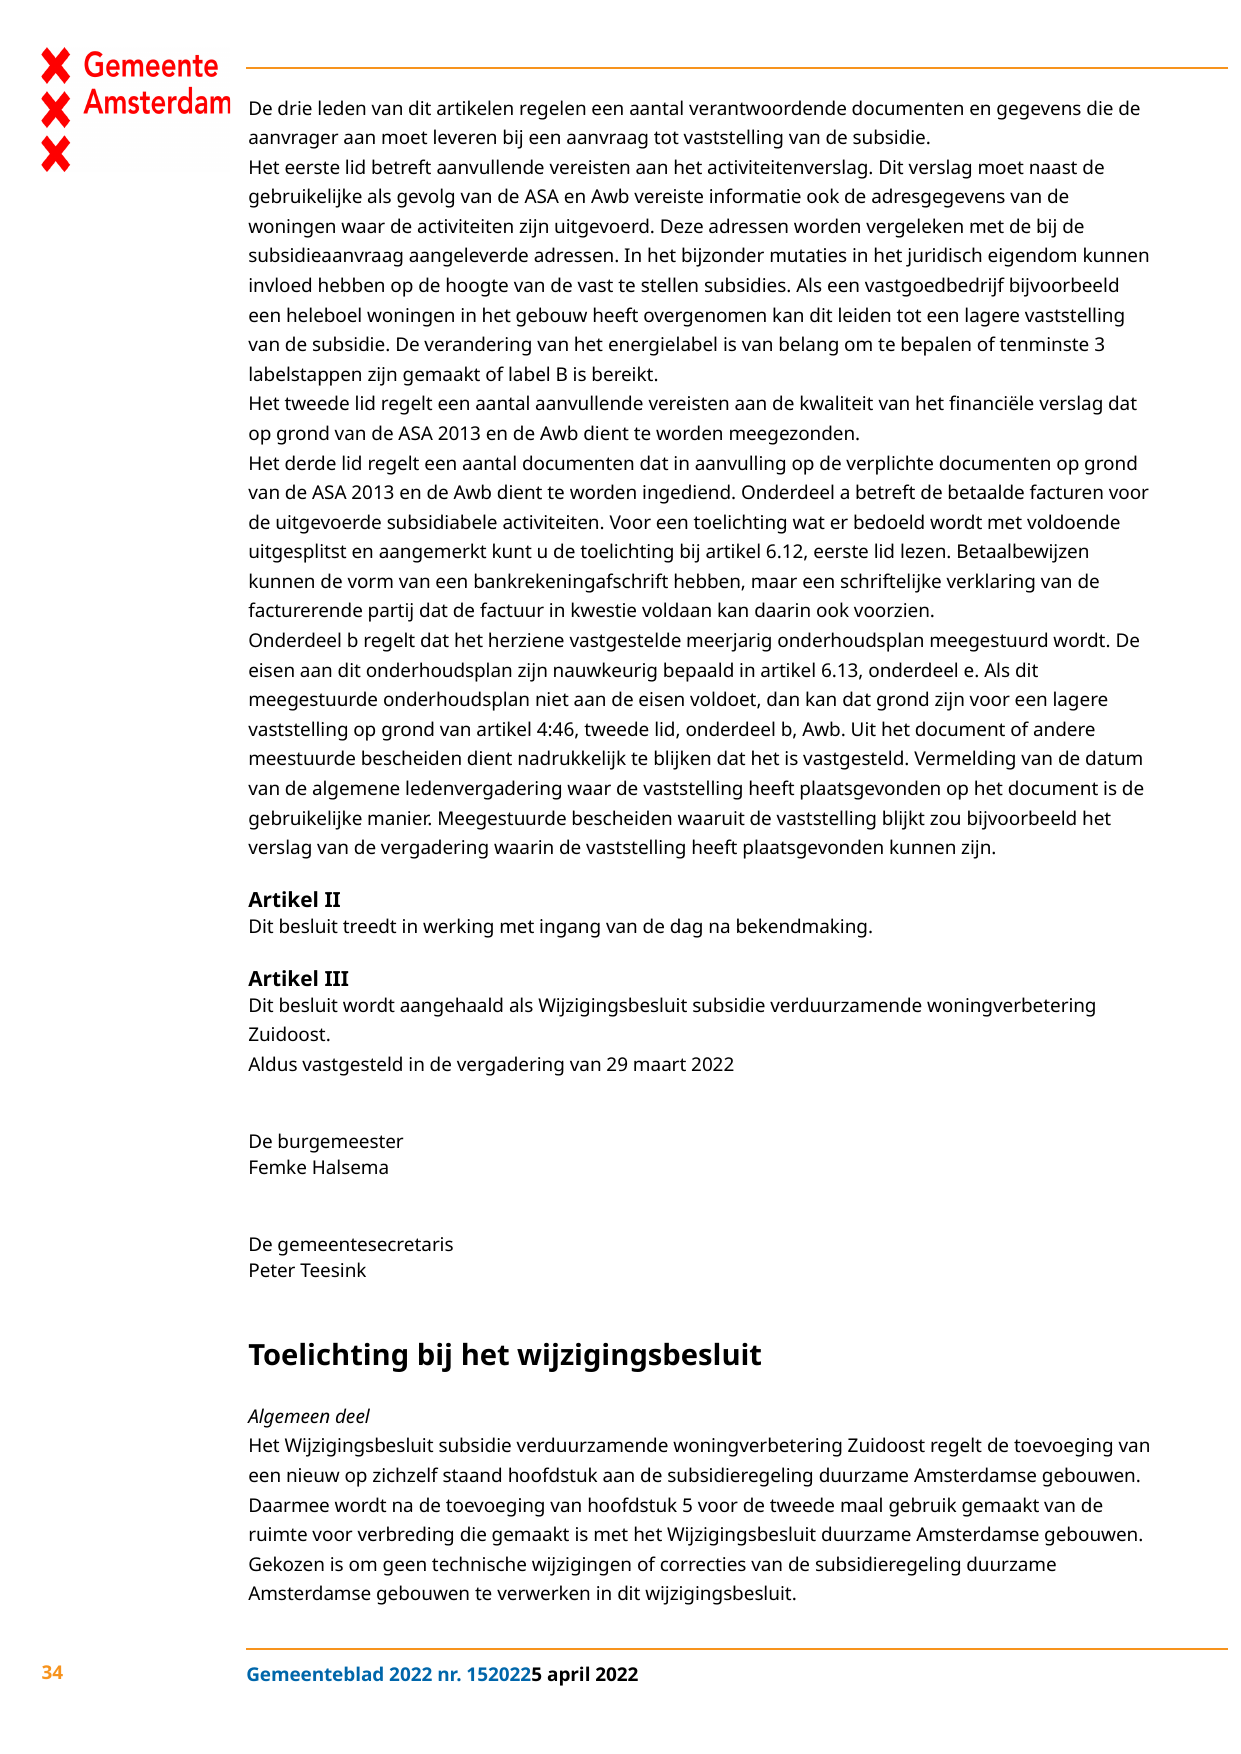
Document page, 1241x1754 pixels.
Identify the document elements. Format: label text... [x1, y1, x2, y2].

text De burgemeester [248, 1128, 1152, 1154]
text Artikel II [248, 885, 1152, 913]
text De drie leden van dit artikelen regelen een aantal verantwoordende documenten en gegevens die de aanvrager aan moet leveren bij een aanvraag tot vaststelling van de subsidie. [248, 95, 1152, 150]
text Toelichting bij het wijzigingsbesluit [248, 1334, 1152, 1374]
text Het Wijzigingsbesluit subsidie verduurzamende woningverbetering Zuidoost regelt de toevoeging van een nieuw op zichzelf staand hoofdstuk aan de subsidieregeling duurzame Amsterdamse gebouwen. Daarmee wordt na de toevoeging van hoofdstuk 5 voor de tweede maal gebruik gemaakt van de ruimte voor verbreding die gemaakt is met het Wijzigingsbesluit duurzame Amsterdamse gebouwen. Gekozen is om geen technische wijzigingen of correcties van de subsidieregeling duurzame Amsterdamse gebouwen te verwerken in dit wijzigingsbesluit. [248, 1433, 1152, 1606]
text Het derde lid regelt een aantal documenten dat in aanvulling op de verplichte documenten op grond van de ASA 2013 en de Awb dient te worden ingediend. Onderdeel a betreft de betaalde facturen voor de uitgevoerde subsidiabele activiteiten. Voor een toelichting wat er bedoeld wordt met voldoende uitgesplitst en aangemerkt kunt u de toelichting bij artikel 6.12, eerste lid lezen. Betaalbewijzen kunnen de vorm van een bankrekeningafschrift hebben, maar een schriftelijke verklaring van de facturerende partij dat de factuur in kwestie voldaan kan daarin ook voorzien. [248, 450, 1152, 623]
text Dit besluit treedt in werking met ingang van de dag na bekendmaking. [248, 913, 1152, 939]
text Aldus vastgesteld in de vergadering van 29 maart 2022 [248, 1051, 1152, 1077]
text Artikel III [248, 964, 1152, 992]
text Algemeen deel [248, 1403, 1152, 1429]
text Onderdeel b regelt dat het herziene vastgestelde meerjarig onderhoudsplan meegestuurd wordt. De eisen aan dit onderhoudsplan zijn nauwkeurig bepaald in artikel 6.13, onderdeel e. Als dit meegestuurde onderhoudsplan niet aan de eisen voldoet, dan kan dat grond zijn voor een lagere vaststelling op grond van artikel 4:46, tweede lid, onderdeel b, Awb. Uit het document of andere meestuurde bescheiden dient nadrukkelijk te blijken dat het is vastgesteld. Vermelding van de datum van de algemene ledenvergadering waar de vaststelling heeft plaatsgevonden op het document is de gebruikelijke manier. Meegestuurde bescheiden waaruit de vaststelling blijkt zou bijvoorbeeld het verslag van de vergadering waarin de vaststelling heeft plaatsgevonden kunnen zijn. [248, 627, 1152, 860]
text Het eerste lid betreft aanvullende vereisten aan het activiteitenverslag. Dit verslag moet naast de gebruikelijke als gevolg van de ASA en Awb vereiste informatie ook de adresgegevens van de woningen waar de activiteiten zijn uitgevoerd. Deze adressen worden vergeleken met de bij de subsidieaanvraag aangeleverde adressen. In het bijzonder mutaties in het juridisch eigendom kunnen invloed hebben op de hoogte van de vast te stellen subsidies. Als een vastgoedbedrijf bijvoorbeeld een heleboel woningen in het gebouw heeft overgenomen kan dit leiden tot een lagere vaststelling van de subsidie. De verandering van het energielabel is van belang om te bepalen of tenminste 3 labelstappen zijn gemaakt of label B is bereikt. [248, 154, 1152, 387]
text Het tweede lid regelt een aantal aanvullende vereisten aan de kwaliteit van het financiële verslag dat op grond van de ASA 2013 en de Awb dient te worden meegezonden. [248, 391, 1152, 446]
text Femke Halsema [248, 1154, 1152, 1180]
picture [41, 47, 231, 172]
text Dit besluit wordt aangehaald als Wijzigingsbesluit subsidie verduurzamende woningverbetering Zuidoost. [248, 992, 1152, 1047]
text De gemeentesecretaris [248, 1231, 1152, 1257]
text Peter Teesink [248, 1257, 1152, 1283]
